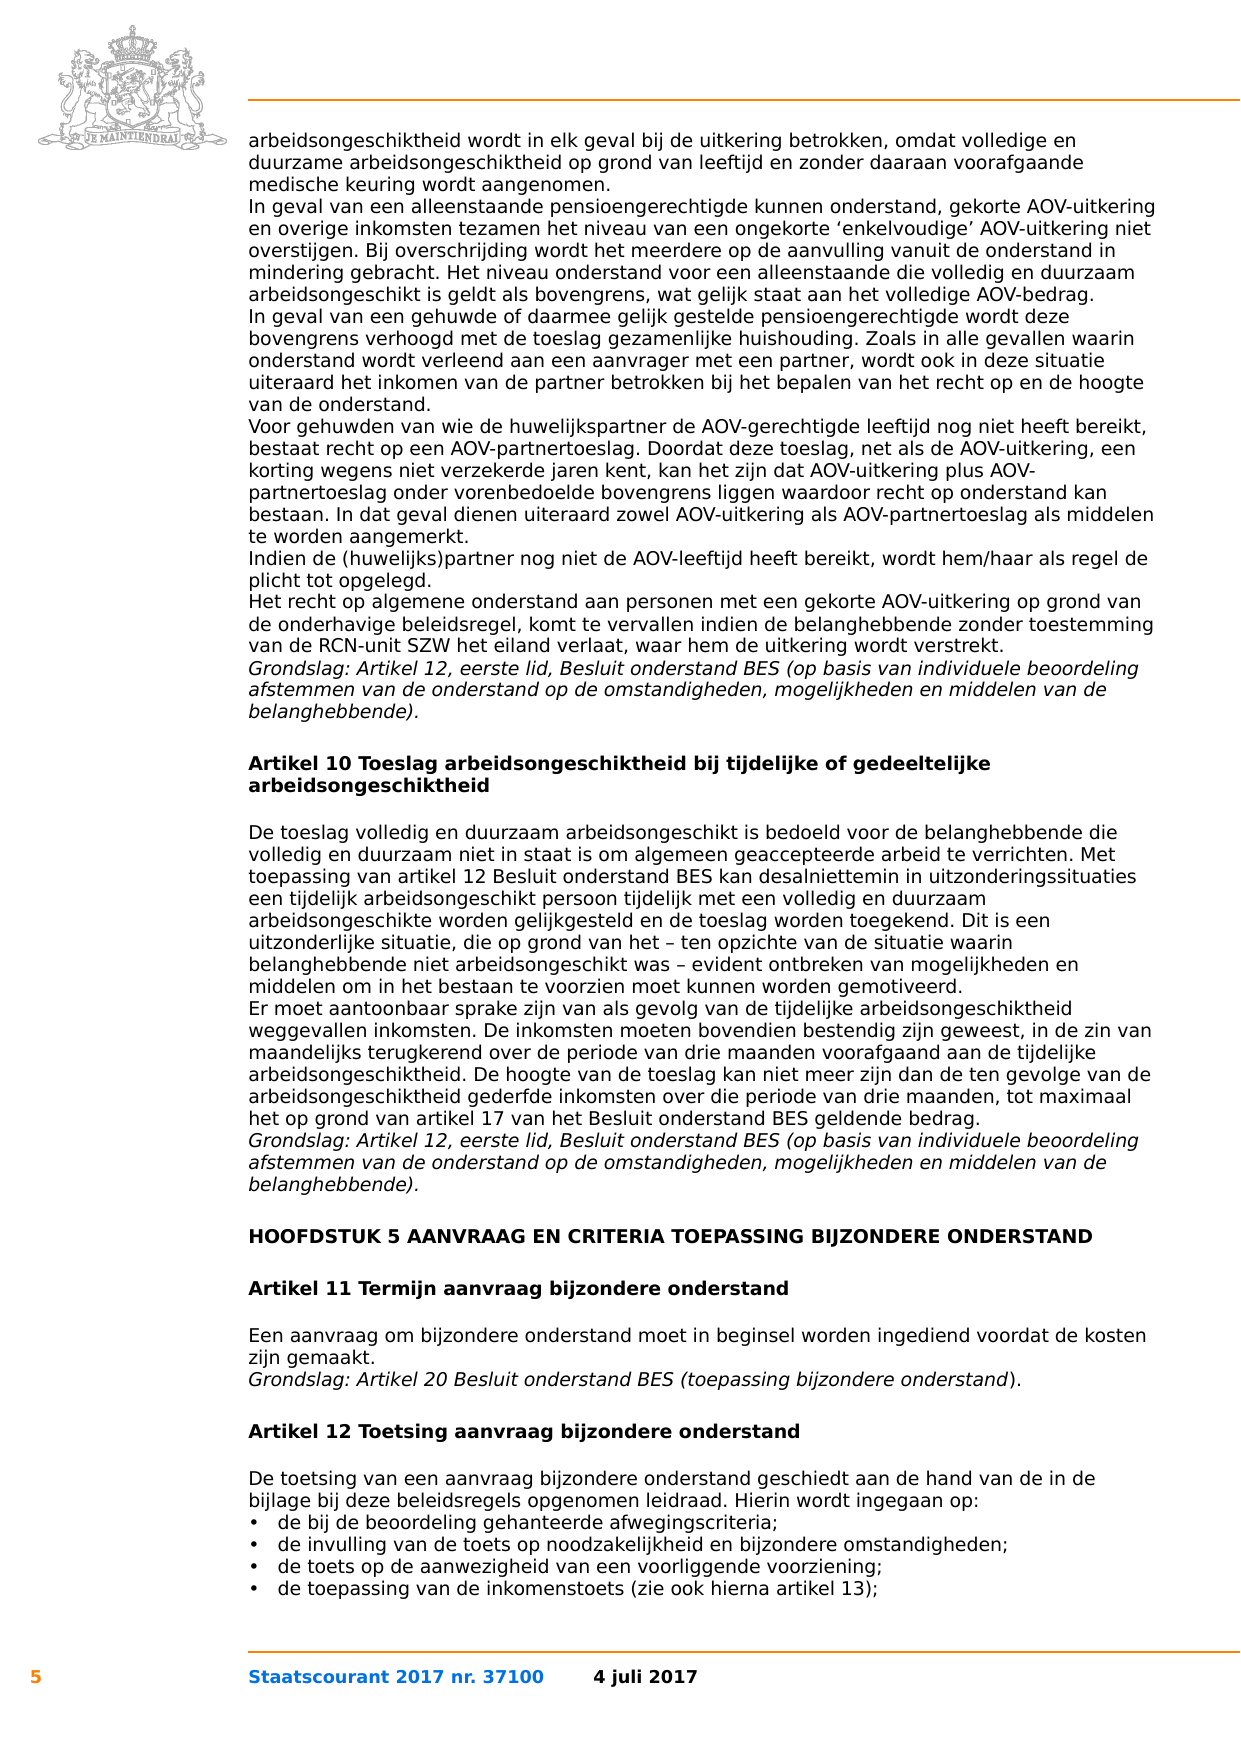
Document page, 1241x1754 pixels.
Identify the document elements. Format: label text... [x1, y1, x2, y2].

text arbeidsongeschiktheid wordt in elk geval bij de uitkering betrokken, omdat volledige en duurzame arbeidsongeschiktheid op grond van leeftijd en zonder daaraan voorafgaande medische keuring wordt aangenomen. [248, 130, 1163, 196]
subtitle HOOFDSTUK 5 AANVRAAG EN CRITERIA TOEPASSING BIJZONDERE ONDERSTAND [248, 1226, 1163, 1248]
text Het recht op algemene onderstand aan personen met een gekorte AOV-uitkering op grond van de onderhavige beleidsregel, komt te vervallen indien de belanghebbende zonder toestemming van de RCN-unit SZW het eiland verlaat, waar hem de uitkering wordt verstrekt. [248, 591, 1163, 657]
text Een aanvraag om bijzondere onderstand moet in beginsel worden ingediend voordat de kosten zijn gemaakt. [248, 1325, 1163, 1369]
text Grondslag: Artikel 12, eerste lid, Besluit onderstand BES (op basis van individuele beoordeling afstemmen van de onderstand op de omstandigheden, mogelijkheden en middelen van de belanghebbende). [248, 657, 1163, 723]
text In geval van een alleenstaande pensioengerechtigde kunnen onderstand, gekorte AOV-uitkering en overige inkomsten tezamen het niveau van een ongekorte ‘enkelvoudige’ AOV-uitkering niet overstijgen. Bij overschrijding wordt het meerdere op de aanvulling vanuit de onderstand in mindering gebracht. Het niveau onderstand voor een alleenstaande die volledig en duurzaam arbeidsongeschikt is geldt als bovengrens, wat gelijk staat aan het volledige AOV-bedrag. [248, 196, 1163, 306]
text Er moet aantoonbaar sprake zijn van als gevolg van de tijdelijke arbeidsongeschiktheid weggevallen inkomsten. De inkomsten moeten bovendien bestendig zijn geweest, in de zin van maandelijks terugkerend over de periode van drie maanden voorafgaand aan de tijdelijke arbeidsongeschiktheid. De hoogte van de toeslag kan niet meer zijn dan de ten gevolge van de arbeidsongeschiktheid gederfde inkomsten over die periode van drie maanden, tot maximaal het op grond van artikel 17 van het Besluit onderstand BES geldende bedrag. [248, 998, 1163, 1130]
text Grondslag: Artikel 20 Besluit onderstand BES (toepassing bijzondere onderstand). [248, 1369, 1163, 1391]
subtitle Artikel 12 Toetsing aanvraag bijzondere onderstand [248, 1421, 1163, 1443]
text • de bij de beoordeling gehanteerde afwegingscriteria; [248, 1512, 1163, 1534]
text • de toets op de aanwezigheid van een voorliggende voorziening; [248, 1556, 1163, 1578]
subtitle Artikel 11 Termijn aanvraag bijzondere onderstand [248, 1278, 1163, 1300]
text • de invulling van de toets op noodzakelijkheid en bijzondere omstandigheden; [248, 1534, 1163, 1556]
text De toetsing van een aanvraag bijzondere onderstand geschiedt aan de hand van de in de bijlage bij deze beleidsregels opgenomen leidraad. Hierin wordt ingegaan op: [248, 1468, 1163, 1512]
subtitle Artikel 10 Toeslag arbeidsongeschiktheid bij tijdelijke of gedeeltelijke arbeidsongeschiktheid [248, 753, 1163, 797]
text • de toepassing van de inkomenstoets (zie ook hierna artikel 13); [248, 1578, 1163, 1600]
text Voor gehuwden van wie de huwelijkspartner de AOV-gerechtigde leeftijd nog niet heeft bereikt, bestaat recht op een AOV-partnertoeslag. Doordat deze toeslag, net als de AOV-uitkering, een korting wegens niet verzekerde jaren kent, kan het zijn dat AOV-uitkering plus AOV-partnertoeslag onder vorenbedoelde bovengrens liggen waardoor recht op onderstand kan bestaan. In dat geval dienen uiteraard zowel AOV-uitkering als AOV-partnertoeslag als middelen te worden aangemerkt. [248, 416, 1163, 547]
text De toeslag volledig en duurzaam arbeidsongeschikt is bedoeld voor de belanghebbende die volledig en duurzaam niet in staat is om algemeen geaccepteerde arbeid te verrichten. Met toepassing van artikel 12 Besluit onderstand BES kan desalniettemin in uitzonderingssituaties een tijdelijk arbeidsongeschikt persoon tijdelijk met een volledig en duurzaam arbeidsongeschikte worden gelijkgesteld en de toeslag worden toegekend. Dit is een uitzonderlijke situatie, die op grond van het – ten opzichte van de situatie waarin belanghebbende niet arbeidsongeschikt was – evident ontbreken van mogelijkheden en middelen om in het bestaan te voorzien moet kunnen worden gemotiveerd. [248, 822, 1163, 998]
text Indien de (huwelijks)partner nog niet de AOV-leeftijd heeft bereikt, wordt hem/haar als regel de plicht tot opgelegd. [248, 547, 1163, 591]
picture [38, 25, 227, 150]
text In geval van een gehuwde of daarmee gelijk gestelde pensioengerechtigde wordt deze bovengrens verhoogd met de toeslag gezamenlijke huishouding. Zoals in alle gevallen waarin onderstand wordt verleend aan een aanvrager met een partner, wordt ook in deze situatie uiteraard het inkomen van de partner betrokken bij het bepalen van het recht op en de hoogte van de onderstand. [248, 306, 1163, 416]
text Grondslag: Artikel 12, eerste lid, Besluit onderstand BES (op basis van individuele beoordeling afstemmen van de onderstand op de omstandigheden, mogelijkheden en middelen van de belanghebbende). [248, 1130, 1163, 1196]
